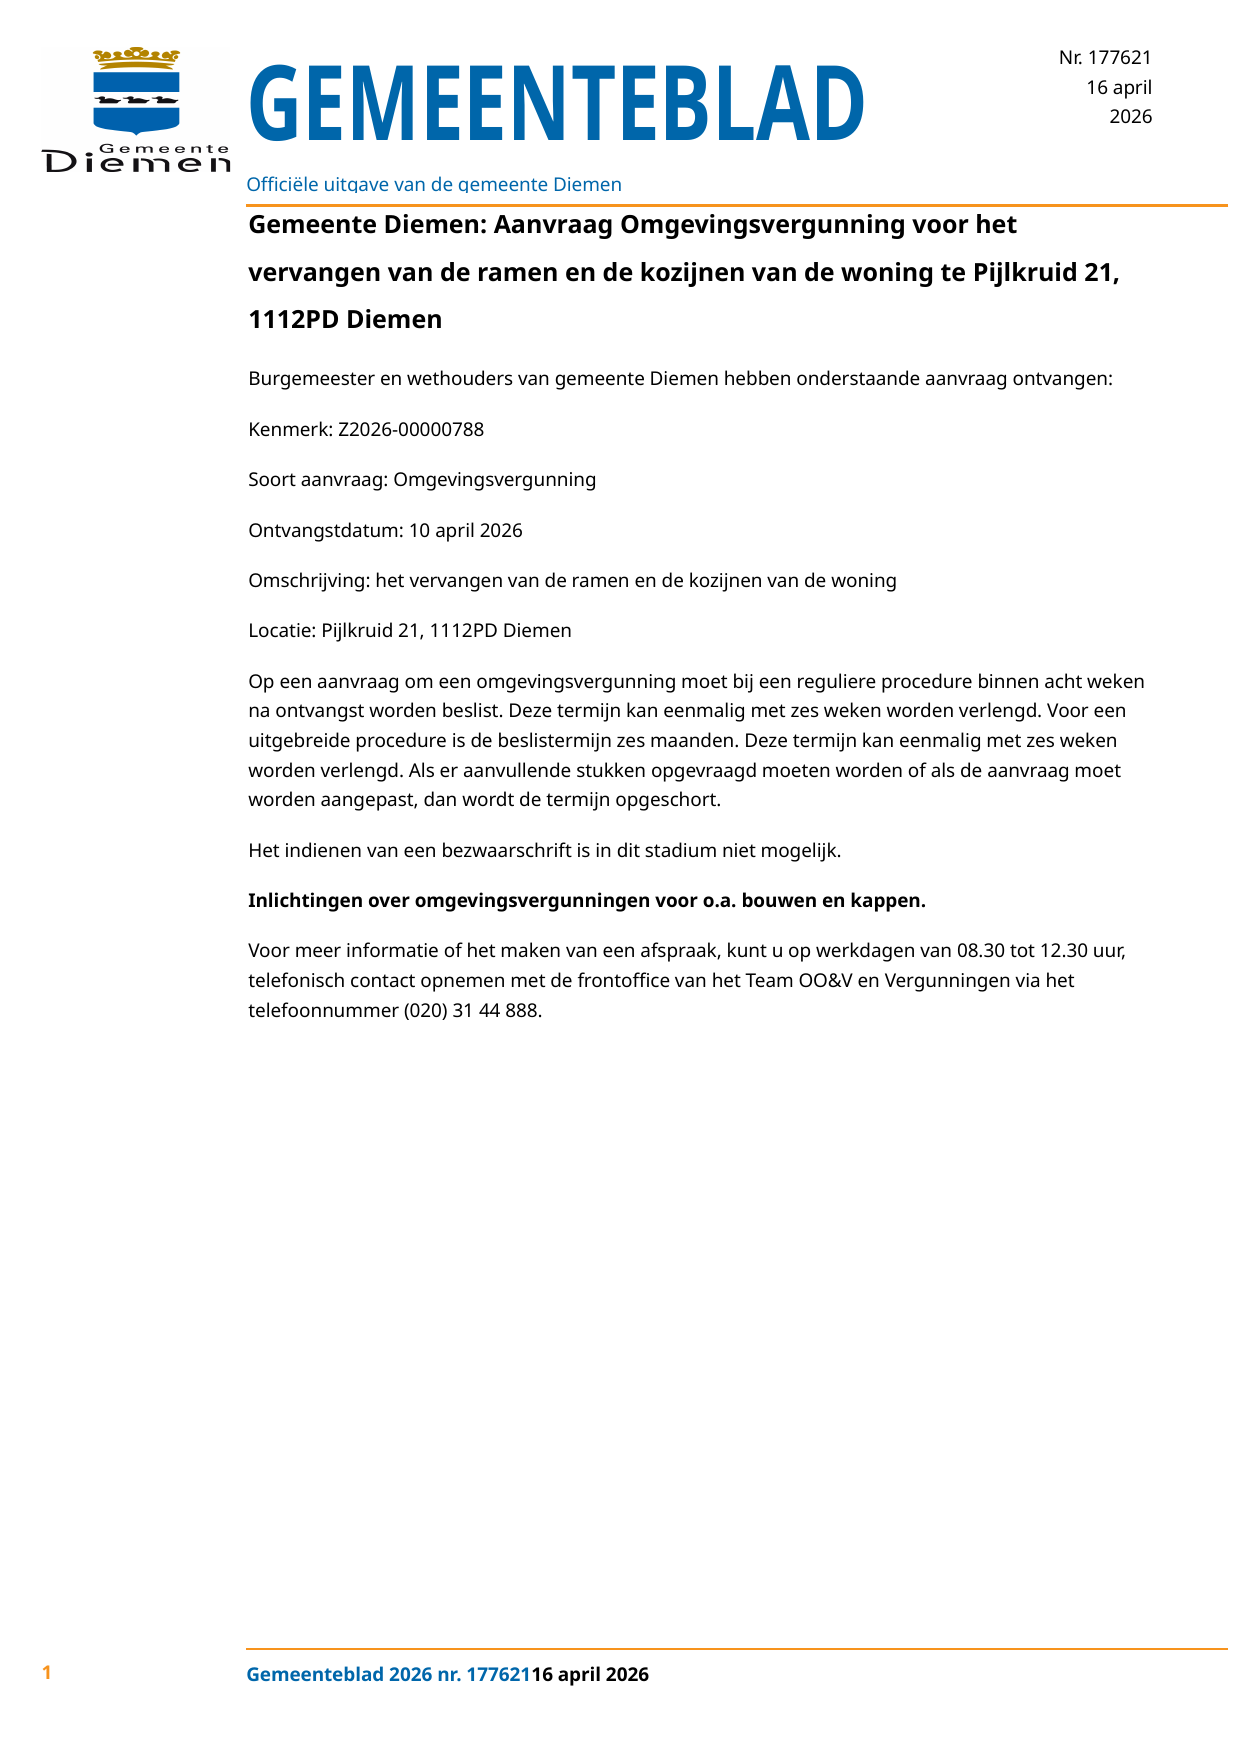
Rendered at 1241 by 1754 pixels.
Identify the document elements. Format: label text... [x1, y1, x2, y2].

text Op een aanvraag om een omgevingsvergunning moet bij een reguliere procedure binnen acht weken na ontvangst worden beslist. Deze termijn kan eenmalig met zes weken worden verlengd. Voor een uitgebreide procedure is de beslistermijn zes maanden. Deze termijn kan eenmalig met zes weken worden verlengd. Als er aanvullende stukken opgevraagd moeten worden of als de aanvraag moet worden aangepast, dan wordt de termijn opgeschort. [248, 668, 1152, 812]
text Omschrijving: het vervangen van de ramen en de kozijnen van de woning [248, 567, 1152, 593]
text Gemeente Diemen: Aanvraag Omgevingsvergunning voor het vervangen van de ramen en de kozijnen van de woning te Pijlkruid 21, 1112PD Diemen [248, 207, 1152, 336]
picture [41, 47, 231, 172]
text Inlichtingen over omgevingsvergunningen voor o.a. bouwen en kappen. [248, 887, 1152, 913]
text Kenmerk: Z2026-00000788 [248, 416, 1152, 442]
text Voor meer informatie of het maken van een afspraak, kunt u op werkdagen van 08.30 tot 12.30 uur, telefonisch contact opnemen met de frontoffice van het Team OO&V en Vergunningen via het telefoonnummer (020) 31 44 888. [248, 938, 1152, 1022]
text Soort aanvraag: Omgevingsvergunning [248, 466, 1152, 492]
text Het indienen van een bezwaarschrift is in dit stadium niet mogelijk. [248, 837, 1152, 862]
text Burgemeester en wethouders van gemeente Diemen hebben onderstaande aanvraag ontvangen: [248, 366, 1152, 391]
text Locatie: Pijlkruid 21, 1112PD Diemen [248, 618, 1152, 643]
text Ontvangstdatum: 10 april 2026 [248, 517, 1152, 542]
